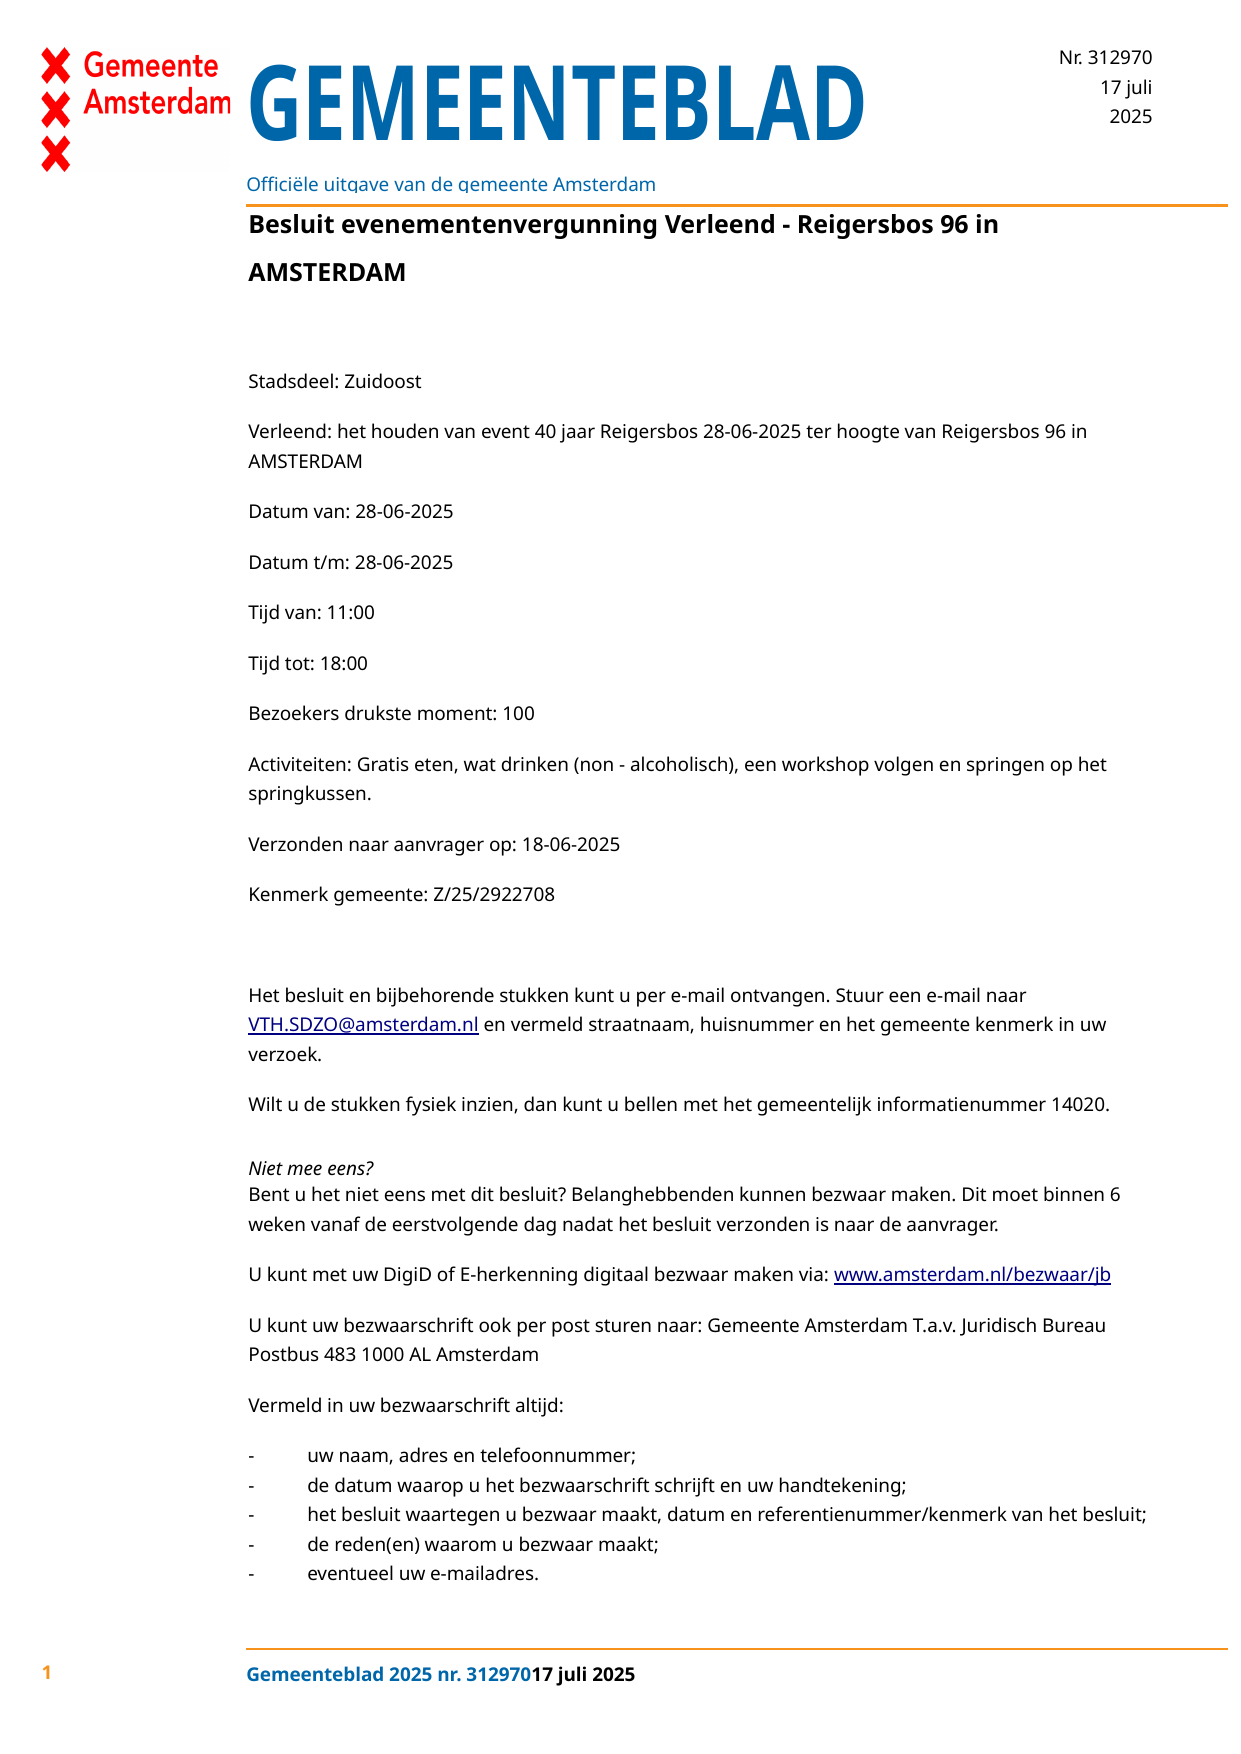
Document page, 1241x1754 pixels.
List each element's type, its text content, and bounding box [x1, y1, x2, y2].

text Vermeld in uw bezwaarschrift altijd: [248, 1392, 1152, 1417]
text U kunt uw bezwaarschrift ook per post sturen naar: Gemeente Amsterdam T.a.v. Juridisch Bureau Postbus 483 1000 AL Amsterdam [248, 1312, 1152, 1367]
text Wilt u de stukken fysiek inzien, dan kunt u bellen met het gemeentelijk informatienummer 14020. [248, 1092, 1152, 1117]
text Verleend: het houden van event 40 jaar Reigersbos 28-06-2025 ter hoogte van Reigersbos 96 in AMSTERDAM [248, 419, 1152, 474]
text Besluit evenementenvergunning Verleend - Reigersbos 96 in AMSTERDAM [248, 207, 1152, 288]
text Verzonden naar aanvrager op: 18-06-2025 [248, 831, 1152, 857]
text Tijd van: 11:00 [248, 599, 1152, 625]
text Stadsdeel: Zuidoost [248, 368, 1152, 394]
list uw naam, adres en telefoonnummer; [248, 1442, 1152, 1468]
list de datum waarop u het bezwaarschrift schrijft en uw handtekening; [248, 1472, 1152, 1497]
text Niet mee eens? [248, 1156, 1152, 1181]
text Bent u het niet eens met dit besluit? Belanghebbenden kunnen bezwaar maken. Dit moet binnen 6 weken vanaf de eerstvolgende dag nadat het besluit verzonden is naar de aanvrager. [248, 1181, 1152, 1237]
text Datum t/m: 28-06-2025 [248, 549, 1152, 575]
list de reden(en) waarom u bezwaar maakt; [248, 1531, 1152, 1557]
picture [41, 47, 231, 172]
text U kunt met uw DigiD of E-herkenning digitaal bezwaar maken via: www.amsterdam.nl/bezwaar/jb [248, 1261, 1152, 1287]
text Datum van: 28-06-2025 [248, 499, 1152, 524]
list het besluit waartegen u bezwaar maakt, datum en referentienummer/kenmerk van het besluit; [248, 1501, 1152, 1527]
text Kenmerk gemeente: Z/25/2922708 [248, 881, 1152, 907]
text Het besluit en bijbehorende stukken kunt u per e-mail ontvangen. Stuur een e-mail naar VTH.SDZO@amsterdam.nl en vermeld straatnaam, huisnummer en het gemeente kenmerk in uw verzoek. [248, 982, 1152, 1067]
text Activiteiten: Gratis eten, wat drinken (non - alcoholisch), een workshop volgen en springen op het springkussen. [248, 751, 1152, 806]
text Bezoekers drukste moment: 100 [248, 700, 1152, 726]
text Tijd tot: 18:00 [248, 650, 1152, 676]
list eventueel uw e-mailadres. [248, 1561, 1152, 1586]
